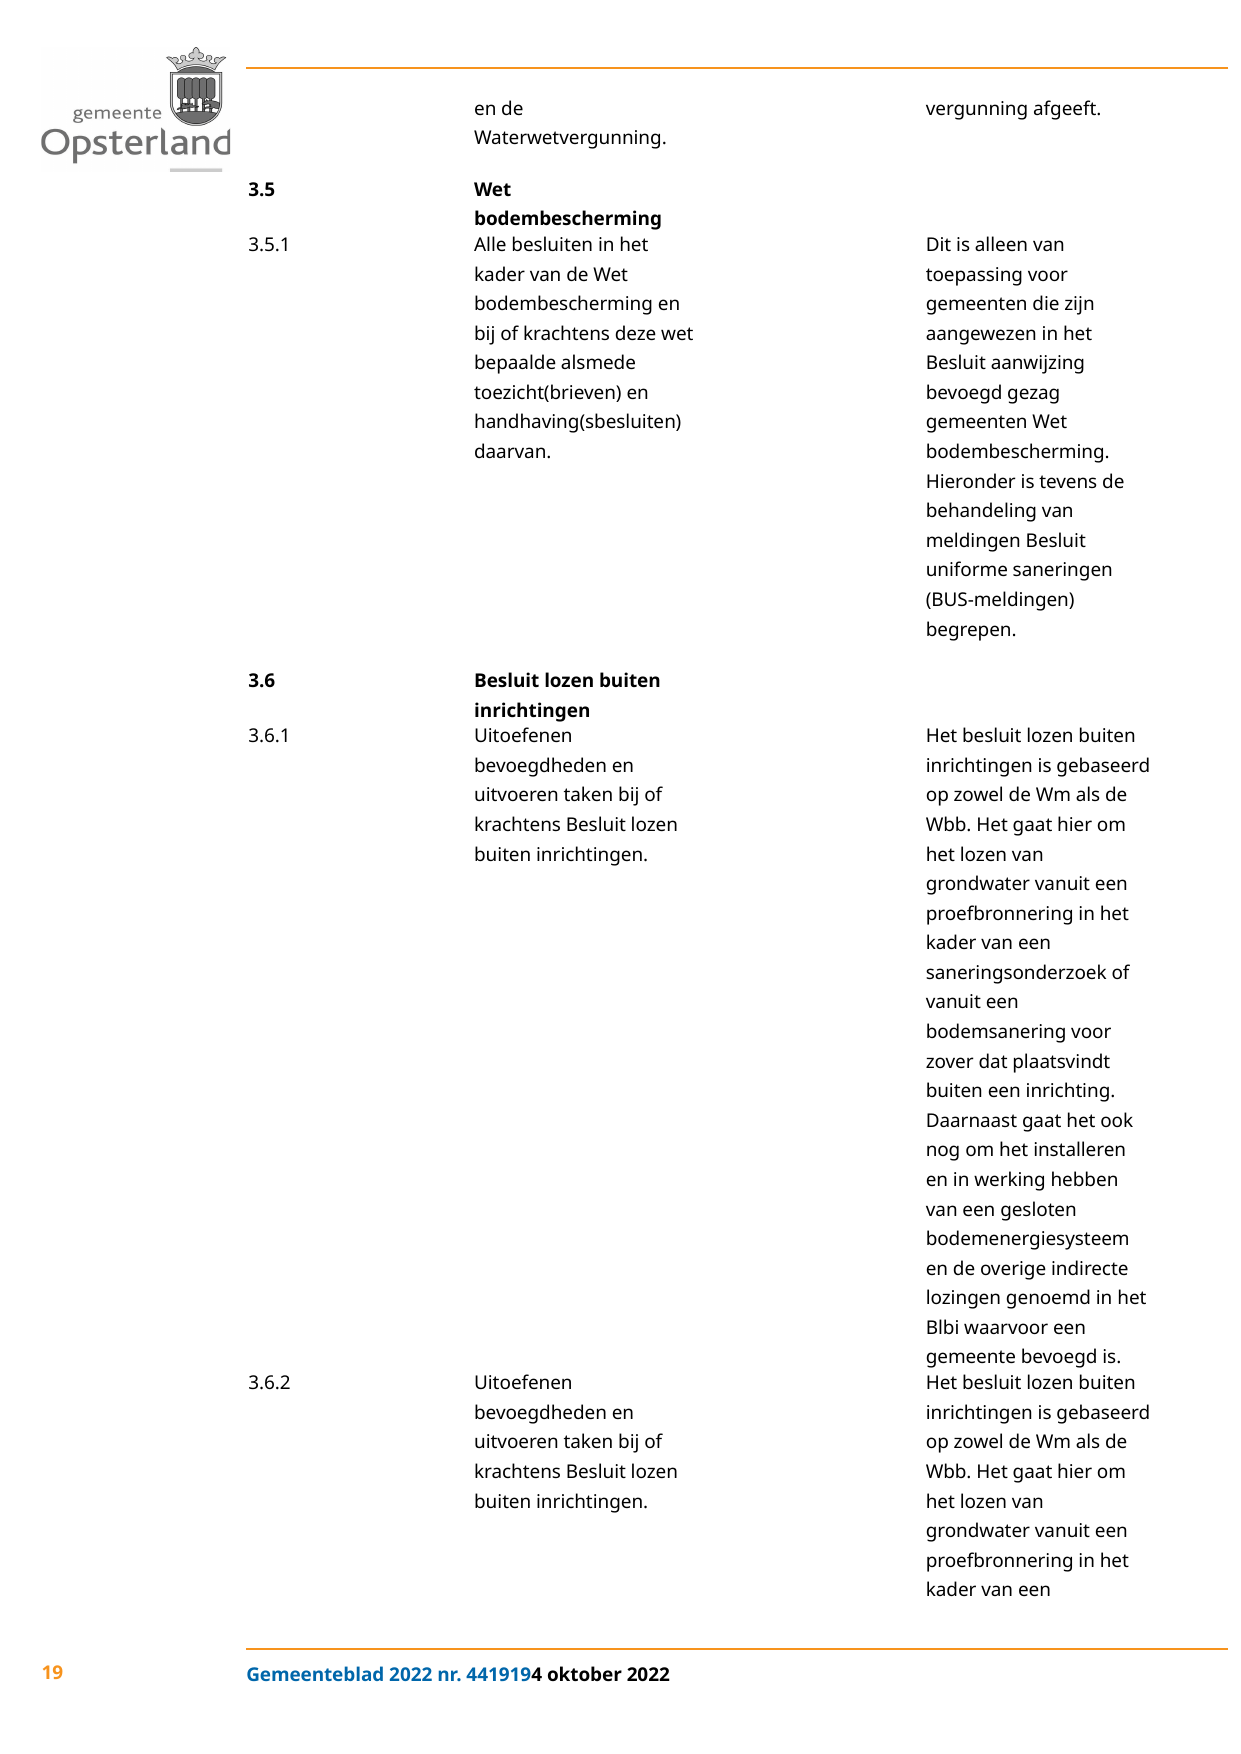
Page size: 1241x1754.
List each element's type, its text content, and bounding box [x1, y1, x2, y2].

table_cell [926, 667, 1152, 722]
table_cell [700, 95, 926, 150]
table_cell en de Waterwetvergunning. [474, 95, 700, 150]
table_cell Wet bodembescherming [474, 176, 700, 231]
table_cell Het besluit lozen buiten inrichtingen is gebaseerd op zowel de Wm als de Wbb. Het gaat hier om het lozen van grondwater vanuit een proefbronnering in het kader van een [926, 1370, 1152, 1602]
table_cell 3.5.1 [248, 231, 474, 641]
table_cell [700, 231, 926, 641]
table_cell Besluit lozen buiten inrichtingen [474, 667, 700, 722]
table_cell 3.5 [248, 176, 474, 231]
table_cell [926, 176, 1152, 231]
table_cell Het besluit lozen buiten inrichtingen is gebaseerd op zowel de Wm als de Wbb. Het gaat hier om het lozen van grondwater vanuit een proefbronnering in het kader van een saneringsonderzoek of vanuit een bodemsanering voor zover dat plaatsvindt buiten een inrichting. Daarnaast gaat het ook nog om het installeren en in werking hebben van een gesloten bodemenergiesysteem en de overige indirecte lozingen genoemd in het Blbi waarvoor een gemeente bevoegd is. [926, 723, 1152, 1369]
table_cell 3.6.2 [248, 1370, 474, 1602]
table_cell Dit is alleen van toepassing voor gemeenten die zijn aangewezen in het Besluit aanwijzing bevoegd gezag gemeenten Wet bodembescherming. Hieronder is tevens de behandeling van meldingen Besluit uniforme saneringen (BUS-meldingen) begrepen. [926, 231, 1152, 641]
table_cell Uitoefenen bevoegdheden en uitvoeren taken bij of krachtens Besluit lozen buiten inrichtingen. [474, 1370, 700, 1602]
table_cell [248, 641, 1152, 667]
table_cell 3.6 [248, 667, 474, 722]
table_cell [700, 1370, 926, 1602]
table_cell [700, 723, 926, 1369]
table_cell [700, 667, 926, 722]
table_cell vergunning afgeeft. [926, 95, 1152, 150]
table_cell [700, 176, 926, 231]
table_cell Alle besluiten in het kader van de Wet bodembescherming en bij of krachtens deze wet bepaalde alsmede toezicht(brieven) en handhaving(sbesluiten) daarvan. [474, 231, 700, 641]
table_cell Uitoefenen bevoegdheden en uitvoeren taken bij of krachtens Besluit lozen buiten inrichtingen. [474, 723, 700, 1369]
table_cell 3.6.1 [248, 723, 474, 1369]
table_cell [248, 150, 1152, 176]
table_cell [248, 95, 474, 150]
picture [41, 47, 231, 172]
